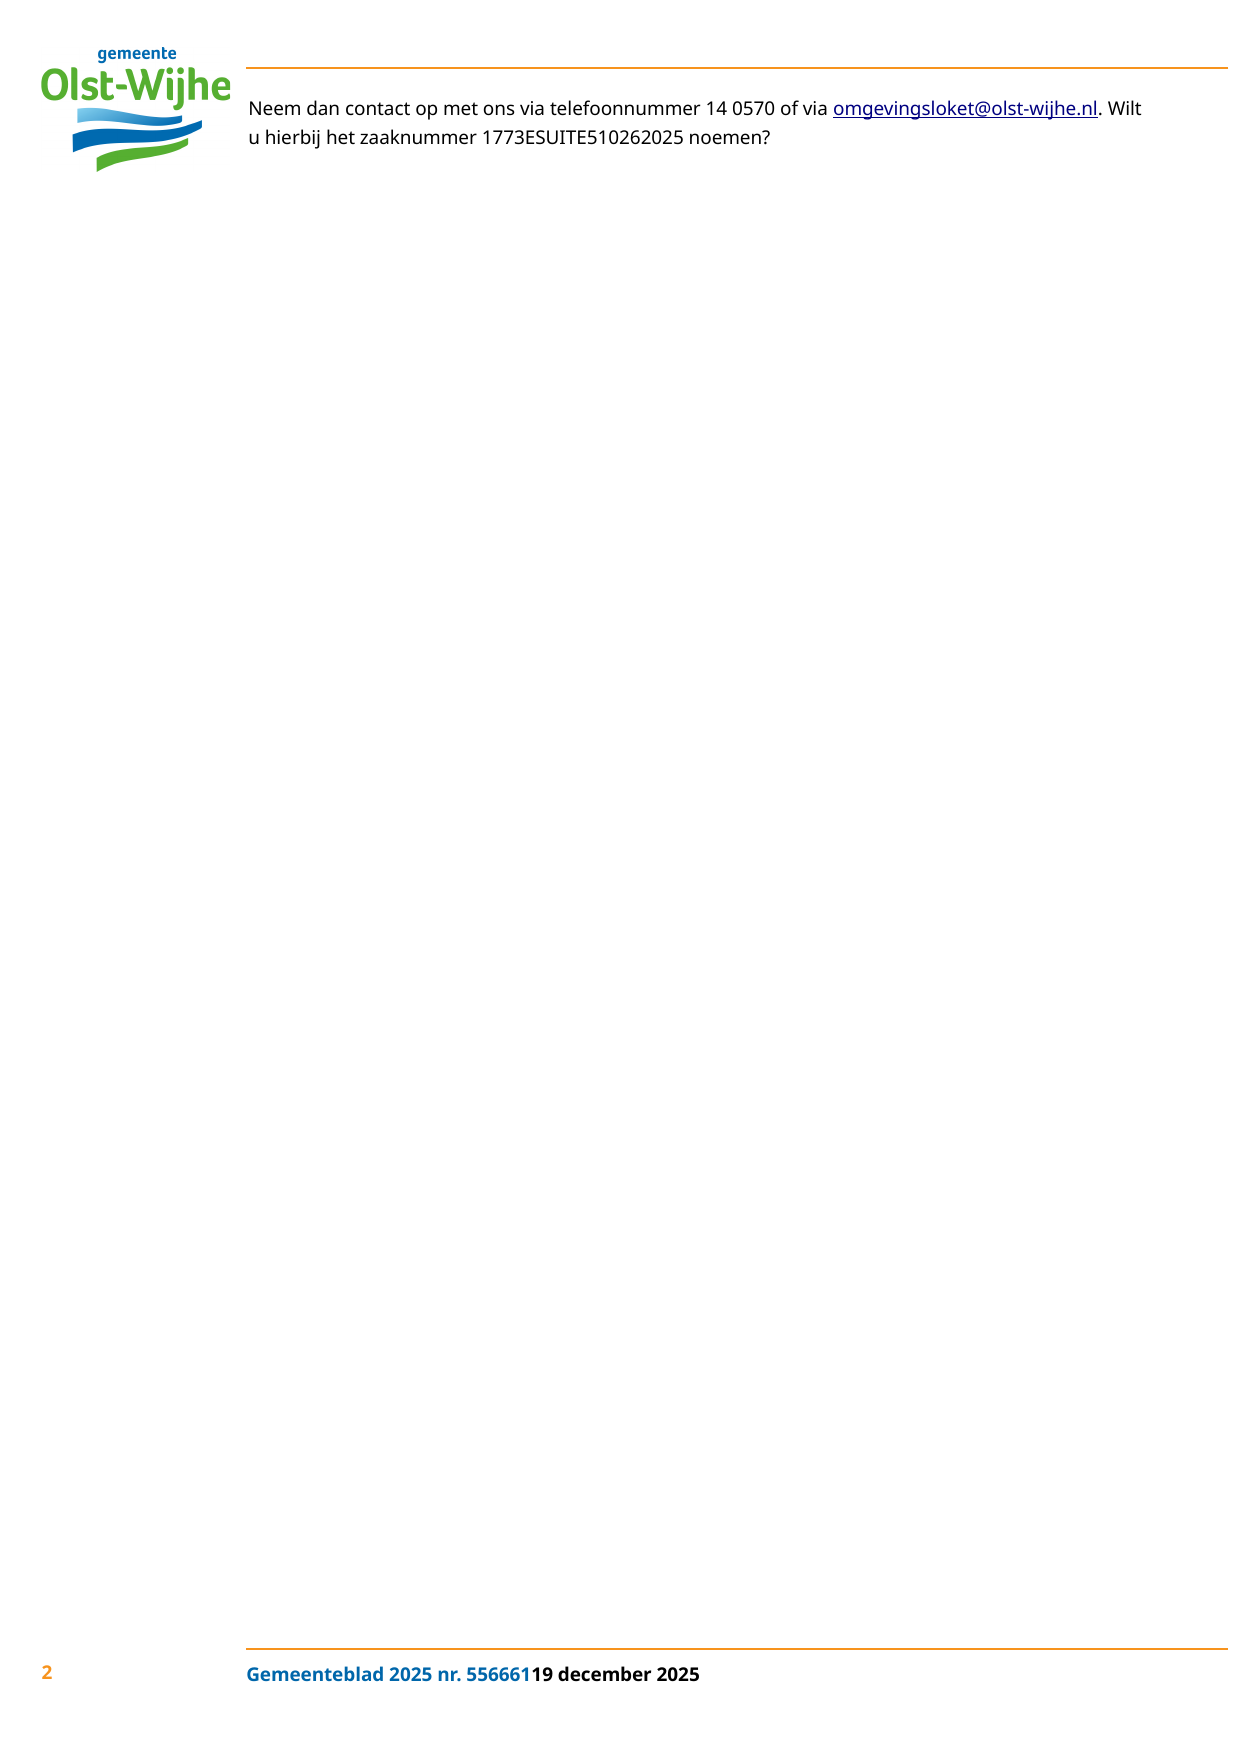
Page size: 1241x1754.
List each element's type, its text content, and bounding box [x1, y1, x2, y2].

text Neem dan contact op met ons via telefoonnummer 14 0570 of via omgevingsloket@olst-wijhe.nl. Wilt u hierbij het zaaknummer 1773ESUITE510262025 noemen? [248, 95, 1152, 150]
picture [41, 47, 231, 172]
